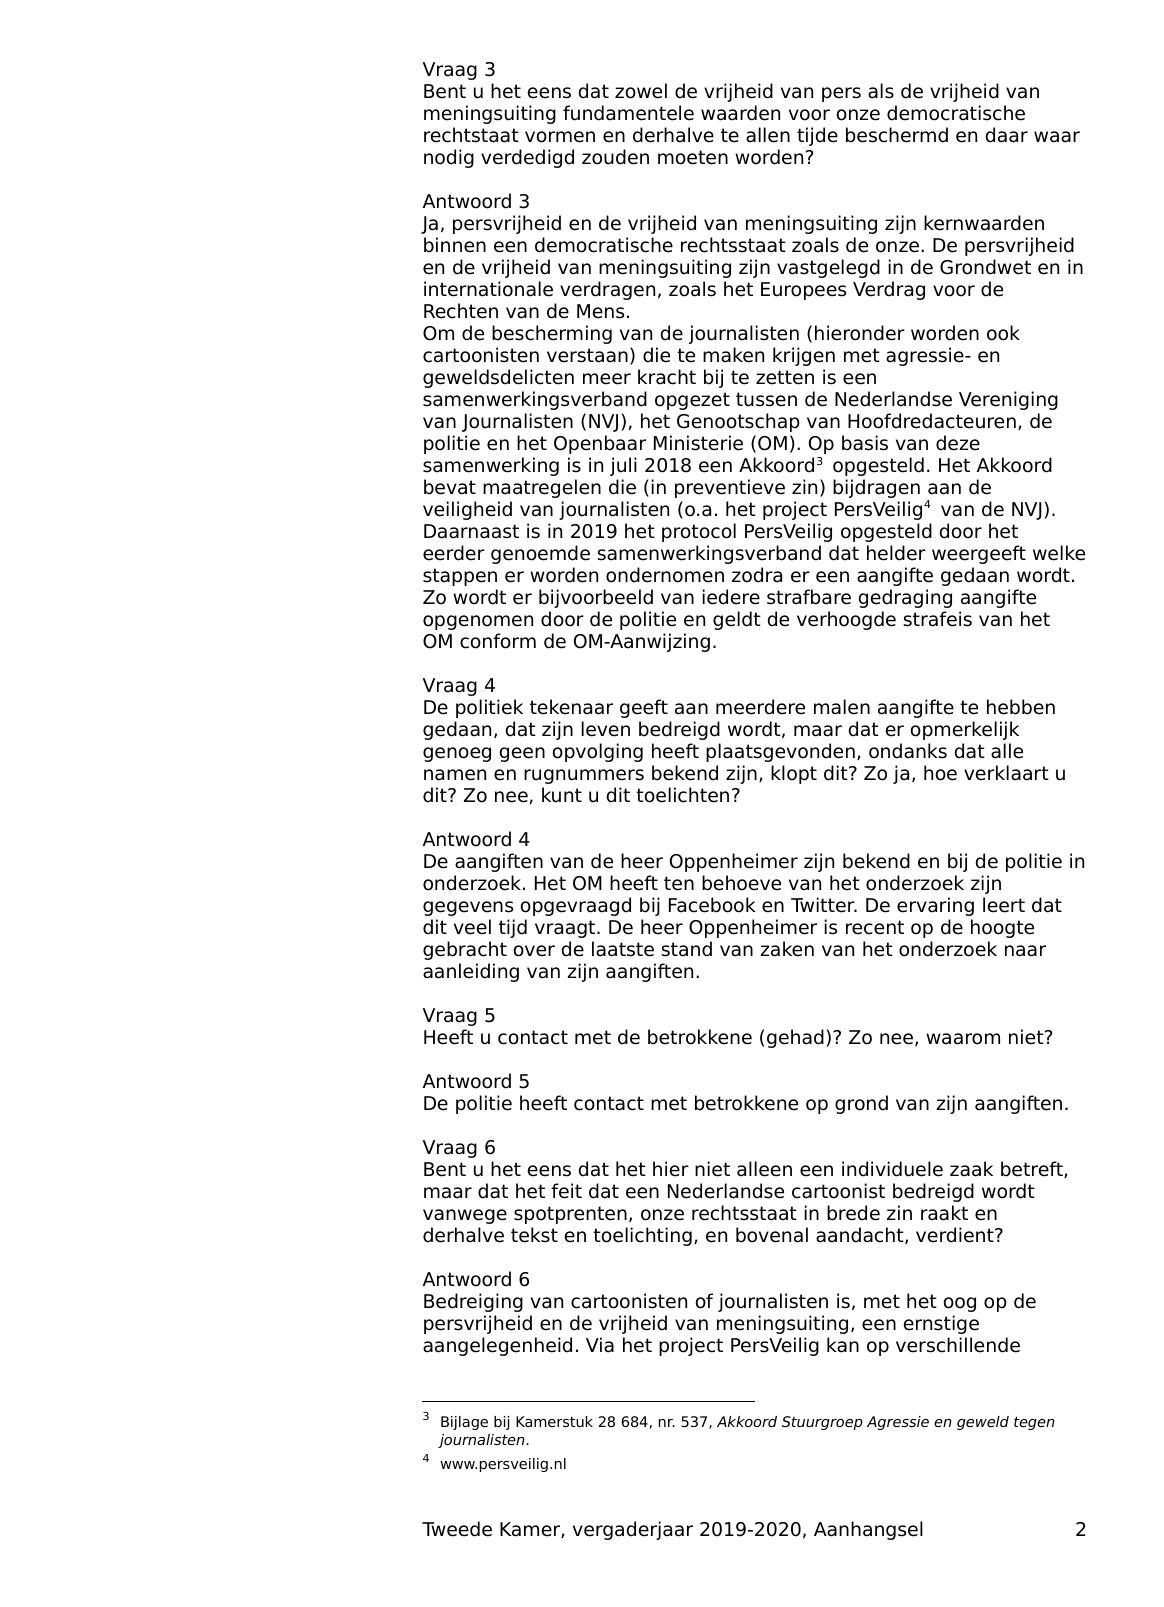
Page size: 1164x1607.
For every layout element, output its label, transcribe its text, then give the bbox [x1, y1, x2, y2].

text Bent u het eens dat zowel de vrijheid van pers als de vrijheid van meningsuiting fundamentele waarden voor onze democratische rechtstaat vormen en derhalve te allen tijde beschermd en daar waar nodig verdedigd zouden moeten worden? [422, 81, 1087, 169]
text Vraag 5 [422, 1005, 1087, 1027]
text De aangiften van de heer Oppenheimer zijn bekend en bij de politie in onderzoek. Het OM heeft ten behoeve van het onderzoek zijn gegevens opgevraagd bij Facebook en Twitter. De ervaring leert dat dit veel tijd vraagt. De heer Oppenheimer is recent op de hoogte gebracht over de laatste stand van zaken van het onderzoek naar aanleiding van zijn aangiften. [422, 851, 1087, 983]
text Antwoord 5 [422, 1071, 1087, 1093]
text Bent u het eens dat het hier niet alleen een individuele zaak betreft, maar dat het feit dat een Nederlandse cartoonist bedreigd wordt vanwege spotprenten, onze rechtsstaat in brede zin raakt en derhalve tekst en toelichting, en bovenal aandacht, verdient? [422, 1159, 1087, 1247]
text De politiek tekenaar geeft aan meerdere malen aangifte te hebben gedaan, dat zijn leven bedreigd wordt, maar dat er opmerkelijk genoeg geen opvolging heeft plaatsgevonden, ondanks dat alle namen en rugnummers bekend zijn, klopt dit? Zo ja, hoe verklaart u dit? Zo nee, kunt u dit toelichten? [422, 697, 1087, 807]
text Antwoord 3 [422, 191, 1087, 213]
text De politie heeft contact met betrokkene op grond van zijn aangiften. [422, 1093, 1087, 1115]
text Zo wordt er bijvoorbeeld van iedere strafbare gedraging aangifte opgenomen door de politie en geldt de verhoogde strafeis van het OM conform de OM-Aanwijzing. [422, 587, 1087, 653]
text Om de bescherming van de journalisten (hieronder worden ook cartoonisten verstaan) die te maken krijgen met agressie- en geweldsdelicten meer kracht bij te zetten is een samenwerkingsverband opgezet tussen de Nederlandse Vereniging van Journalisten (NVJ), het Genootschap van Hoofdredacteuren, de politie en het Openbaar Ministerie (OM). Op basis van deze samenwerking is in juli 2018 een Akkoord opgesteld. Het Akkoord bevat maatregelen die (in preventieve zin) bijdragen aan de veiligheid van journalisten (o.a. het project PersVeilig van de NVJ). Daarnaast is in 2019 het protocol PersVeilig opgesteld door het eerder genoemde samenwerkingsverband dat helder weergeeft welke stappen er worden ondernomen zodra er een aangifte gedaan wordt. [422, 323, 1087, 587]
text Vraag 6 [422, 1137, 1087, 1159]
text Antwoord 6 [422, 1269, 1087, 1291]
text Ja, persvrijheid en de vrijheid van meningsuiting zijn kernwaarden binnen een democratische rechtsstaat zoals de onze. De persvrijheid en de vrijheid van meningsuiting zijn vastgelegd in de Grondwet en in internationale verdragen, zoals het Europees Verdrag voor de Rechten van de Mens. [422, 213, 1087, 323]
text Heeft u contact met de betrokkene (gehad)? Zo nee, waarom niet? [422, 1027, 1087, 1049]
text www.persveilig.nl [422, 1452, 1087, 1474]
text Vraag 3 [422, 59, 1087, 81]
text Bedreiging van cartoonisten of journalisten is, met het oog op de persvrijheid en de vrijheid van meningsuiting, een ernstige aangelegenheid. Via het project PersVeilig kan op verschillende [422, 1291, 1087, 1357]
text Antwoord 4 [422, 829, 1087, 851]
text Bijlage bij Kamerstuk 28 684, nr. 537, Akkoord Stuurgroep Agressie en geweld tegen journalisten. [422, 1410, 1087, 1449]
text Vraag 4 [422, 675, 1087, 697]
